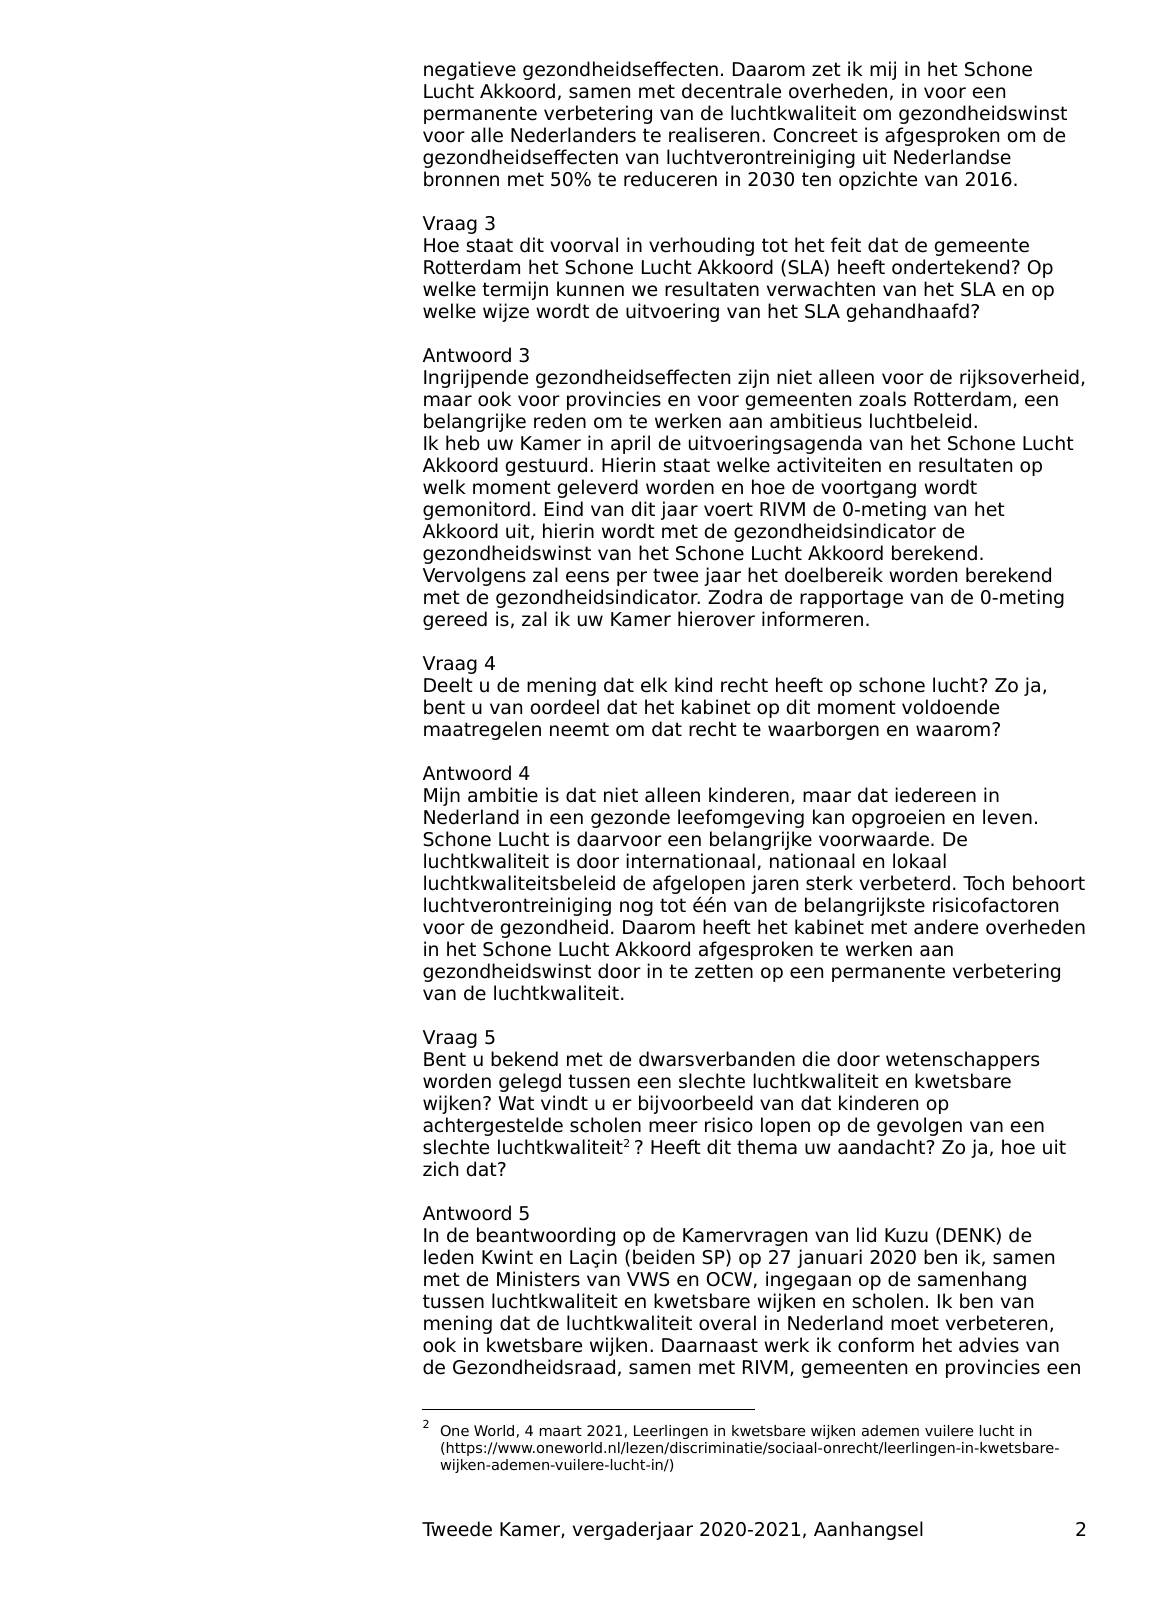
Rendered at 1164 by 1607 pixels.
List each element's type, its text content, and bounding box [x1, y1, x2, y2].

text Antwoord 5 [422, 1203, 1087, 1225]
text Ingrijpende gezondheidseffecten zijn niet alleen voor de rijksoverheid, maar ook voor provincies en voor gemeenten zoals Rotterdam, een belangrijke reden om te werken aan ambitieus luchtbeleid. [422, 367, 1087, 433]
text Mijn ambitie is dat niet alleen kinderen, maar dat iedereen in Nederland in een gezonde leefomgeving kan opgroeien en leven. Schone Lucht is daarvoor een belangrijke voorwaarde. De luchtkwaliteit is door internationaal, nationaal en lokaal luchtkwaliteitsbeleid de afgelopen jaren sterk verbeterd. Toch behoort luchtverontreiniging nog tot één van de belangrijkste risicofactoren voor de gezondheid. Daarom heeft het kabinet met andere overheden in het Schone Lucht Akkoord afgesproken te werken aan gezondheidswinst door in te zetten op een permanente verbetering van de luchtkwaliteit. [422, 785, 1087, 1005]
text Ik heb uw Kamer in april de uitvoeringsagenda van het Schone Lucht Akkoord gestuurd. Hierin staat welke activiteiten en resultaten op welk moment geleverd worden en hoe de voortgang wordt gemonitord. Eind van dit jaar voert RIVM de 0-meting van het Akkoord uit, hierin wordt met de gezondheidsindicator de gezondheidswinst van het Schone Lucht Akkoord berekend. Vervolgens zal eens per twee jaar het doelbereik worden berekend met de gezondheidsindicator. Zodra de rapportage van de 0-meting gereed is, zal ik uw Kamer hierover informeren. [422, 433, 1087, 631]
text Antwoord 3 [422, 345, 1087, 367]
text One World, 4 maart 2021, Leerlingen in kwetsbare wijken ademen vuilere lucht in (https://www.oneworld.nl/lezen/discriminatie/sociaal-onrecht/leerlingen-in-kwetsbare-wijken-ademen-vuilere-lucht-in/) [422, 1418, 1087, 1474]
text Vraag 5 [422, 1027, 1087, 1049]
text negatieve gezondheidseffecten. Daarom zet ik mij in het Schone Lucht Akkoord, samen met decentrale overheden, in voor een permanente verbetering van de luchtkwaliteit om gezondheidswinst voor alle Nederlanders te realiseren. Concreet is afgesproken om de gezondheidseffecten van luchtverontreiniging uit Nederlandse bronnen met 50% te reduceren in 2030 ten opzichte van 2016. [422, 59, 1087, 191]
text Antwoord 4 [422, 763, 1087, 785]
text Bent u bekend met de dwarsverbanden die door wetenschappers worden gelegd tussen een slechte luchtkwaliteit en kwetsbare wijken? Wat vindt u er bijvoorbeeld van dat kinderen op achtergestelde scholen meer risico lopen op de gevolgen van een slechte luchtkwaliteit? Heeft dit thema uw aandacht? Zo ja, hoe uit zich dat? [422, 1049, 1087, 1181]
text Hoe staat dit voorval in verhouding tot het feit dat de gemeente Rotterdam het Schone Lucht Akkoord (SLA) heeft ondertekend? Op welke termijn kunnen we resultaten verwachten van het SLA en op welke wijze wordt de uitvoering van het SLA gehandhaafd? [422, 235, 1087, 323]
text In de beantwoording op de Kamervragen van lid Kuzu (DENK) de leden Kwint en Laçin (beiden SP) op 27 januari 2020 ben ik, samen met de Ministers van VWS en OCW, ingegaan op de samenhang tussen luchtkwaliteit en kwetsbare wijken en scholen. Ik ben van mening dat de luchtkwaliteit overal in Nederland moet verbeteren, ook in kwetsbare wijken. Daarnaast werk ik conform het advies van de Gezondheidsraad, samen met RIVM, gemeenten en provincies een [422, 1225, 1087, 1379]
text Deelt u de mening dat elk kind recht heeft op schone lucht? Zo ja, bent u van oordeel dat het kabinet op dit moment voldoende maatregelen neemt om dat recht te waarborgen en waarom? [422, 675, 1087, 741]
text Vraag 3 [422, 213, 1087, 235]
text Vraag 4 [422, 653, 1087, 675]
